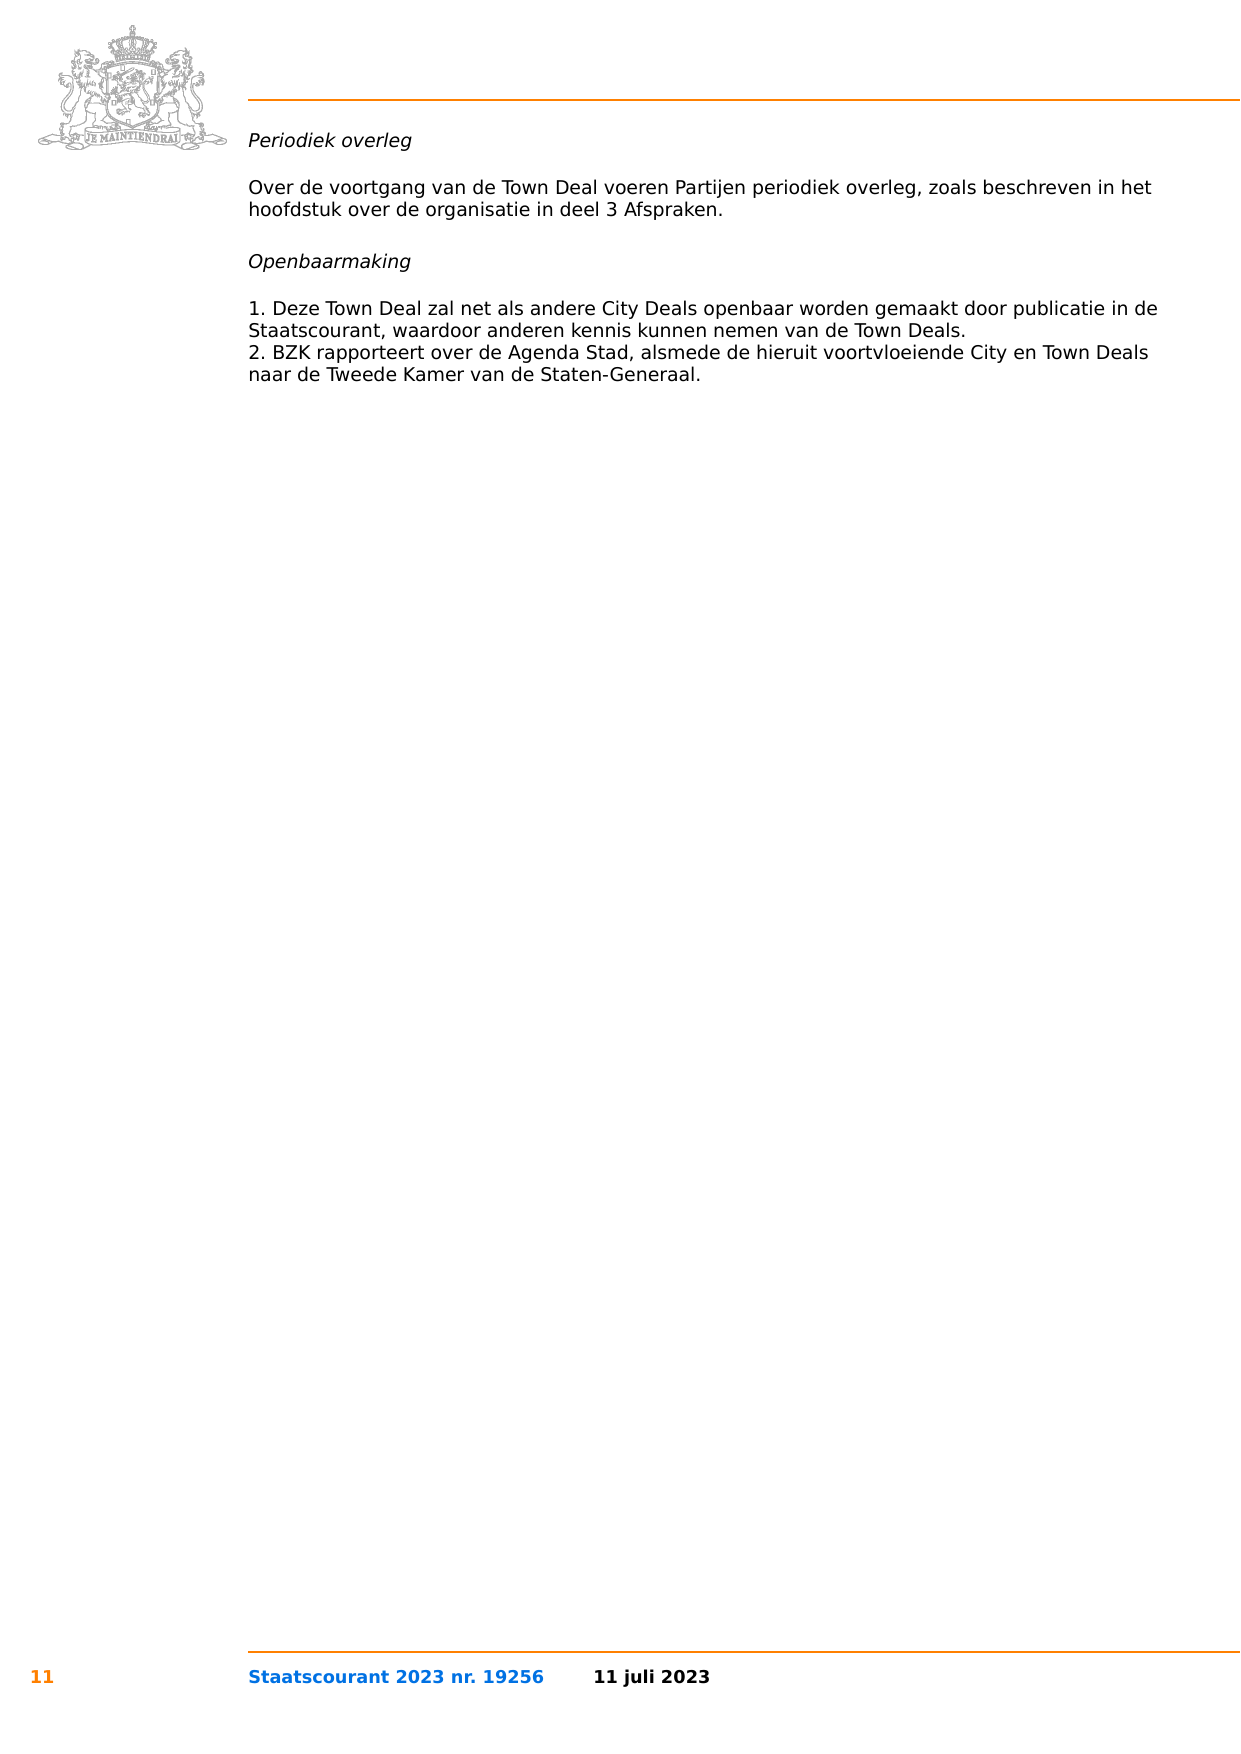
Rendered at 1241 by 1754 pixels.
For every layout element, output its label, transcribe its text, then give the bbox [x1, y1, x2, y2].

text 1. Deze Town Deal zal net als andere City Deals openbaar worden gemaakt door publicatie in de Staatscourant, waardoor anderen kennis kunnen nemen van de Town Deals. [248, 298, 1163, 342]
picture [38, 25, 227, 150]
text 2. BZK rapporteert over de Agenda Stad, alsmede de hieruit voortvloeiende City en Town Deals naar de Tweede Kamer van de Staten-Generaal. [248, 342, 1163, 386]
text Over de voortgang van de Town Deal voeren Partijen periodiek overleg, zoals beschreven in het hoofdstuk over de organisatie in deel 3 Afspraken. [248, 177, 1163, 221]
subtitle Periodiek overleg [248, 130, 1163, 152]
subtitle Openbaarmaking [248, 251, 1163, 273]
